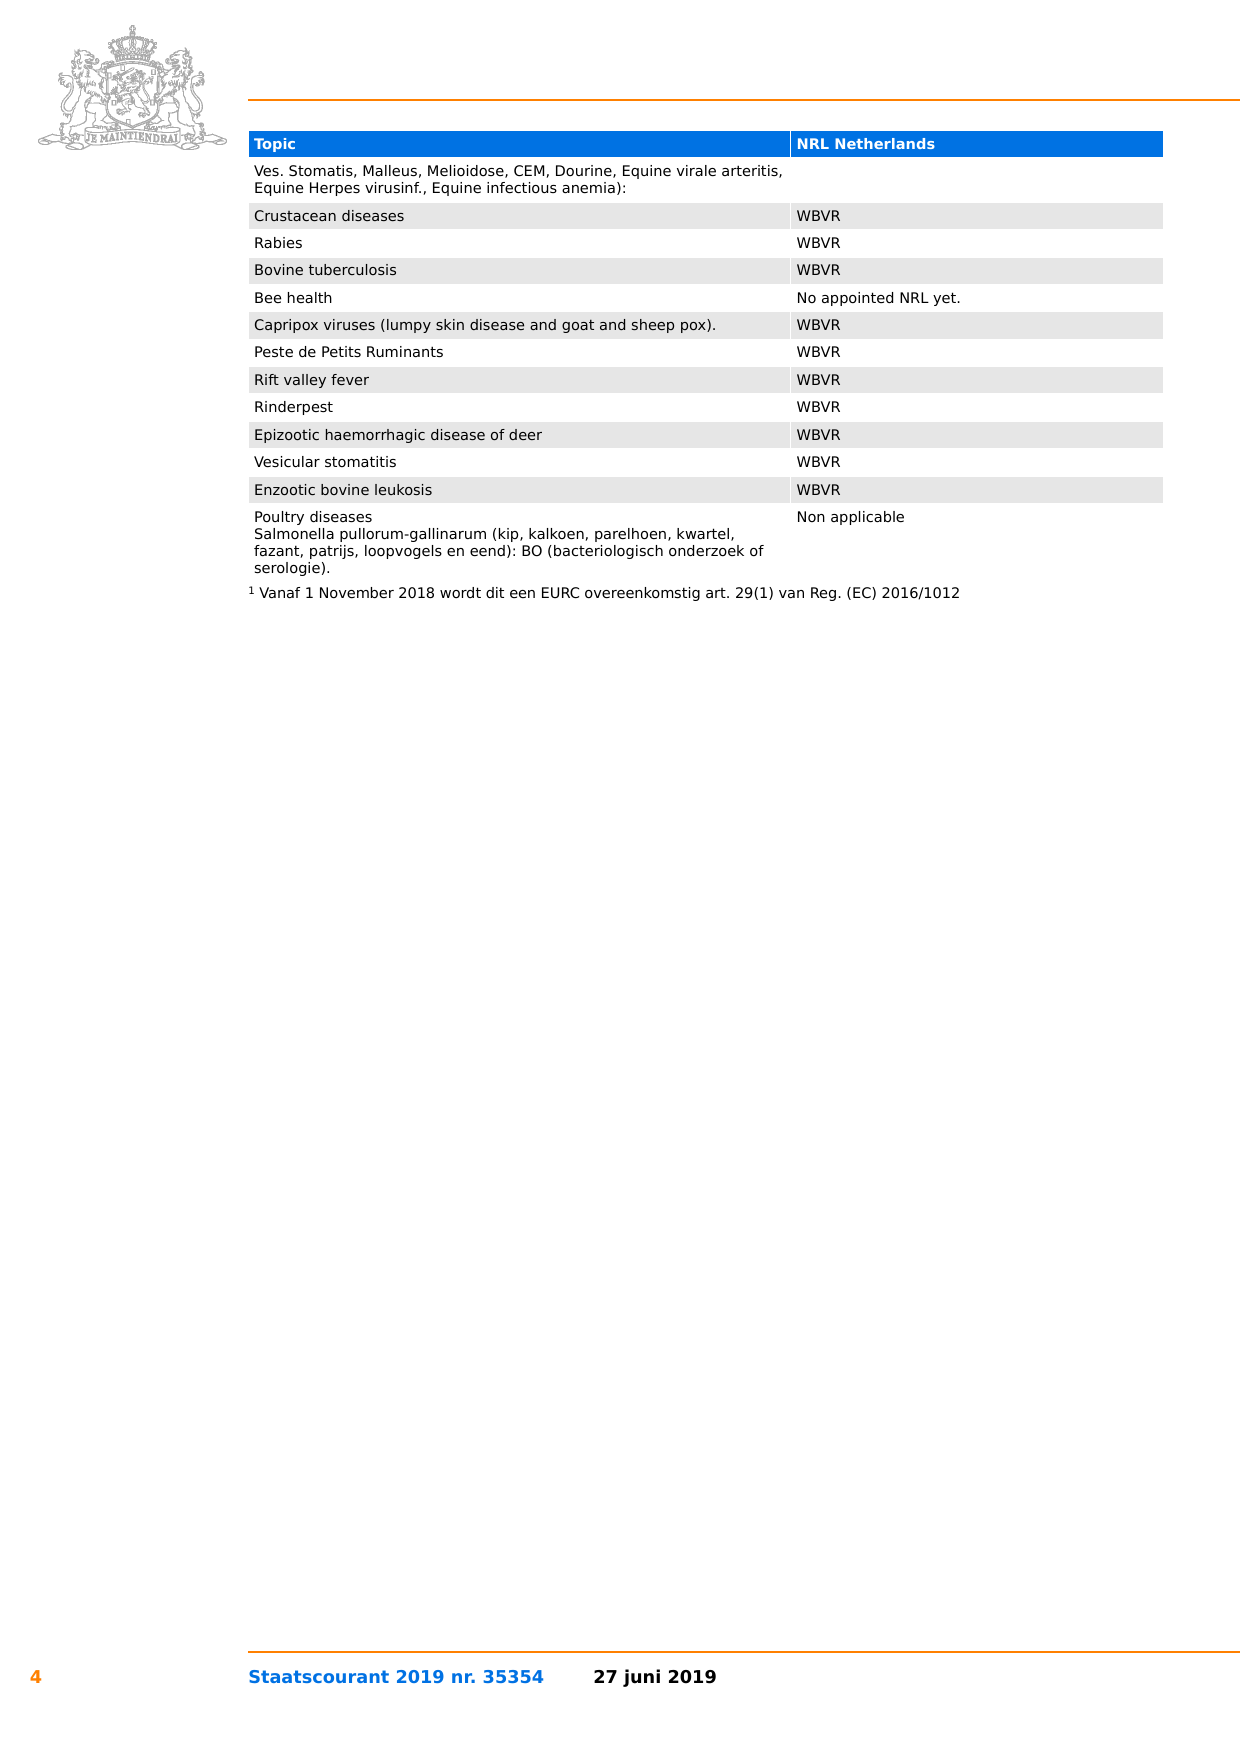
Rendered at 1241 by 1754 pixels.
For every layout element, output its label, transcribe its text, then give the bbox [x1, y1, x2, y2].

table_cell WBVR [791, 395, 1163, 421]
table_cell Poultry diseases Salmonella pullorum-gallinarum (kip, kalkoen, parelhoen, kwartel, fazant, patrijs, loopvogels en eend): BO (bacteriologisch onderzoek of serologie). [249, 504, 790, 581]
table_cell Ves. Stomatis, Malleus, Melioidose, CEM, Dourine, Equine virale arteritis, Equine Herpes virusinf., Equine infectious anemia): [249, 158, 790, 202]
table_cell No appointed NRL yet. [791, 285, 1163, 311]
table_cell Enzootic bovine leukosis [249, 477, 790, 503]
table_cell Crustacean diseases [249, 203, 790, 229]
picture [38, 25, 227, 150]
table_header NRL Netherlands [791, 131, 1163, 157]
table_cell WBVR [791, 203, 1163, 229]
table_cell Bee health [249, 285, 790, 311]
table_header Topic [249, 131, 790, 157]
table_cell WBVR [791, 340, 1163, 366]
table_cell Capripox viruses (lumpy skin disease and goat and sheep pox). [249, 312, 790, 339]
table_cell Peste de Petits Ruminants [249, 340, 790, 366]
table_cell WBVR [791, 258, 1163, 284]
table_cell WBVR [791, 422, 1163, 448]
table_cell Bovine tuberculosis [249, 258, 790, 284]
table_cell [791, 158, 1163, 202]
table_cell Epizootic haemorrhagic disease of deer [249, 422, 790, 448]
table_cell WBVR [791, 367, 1163, 393]
table_cell Rift valley fever [249, 367, 790, 393]
table_cell 1 Vanaf 1 November 2018 wordt dit een EURC overeenkomstig art. 29(1) van Reg. (EC) 2016/1012 [248, 583, 1163, 602]
table_cell WBVR [791, 312, 1163, 339]
table_cell WBVR [791, 449, 1163, 476]
table_cell WBVR [791, 230, 1163, 256]
table_cell Vesicular stomatitis [249, 449, 790, 476]
table_cell Rinderpest [249, 395, 790, 421]
table_cell Rabies [249, 230, 790, 256]
table_cell WBVR [791, 477, 1163, 503]
table_cell Non applicable [791, 504, 1163, 581]
